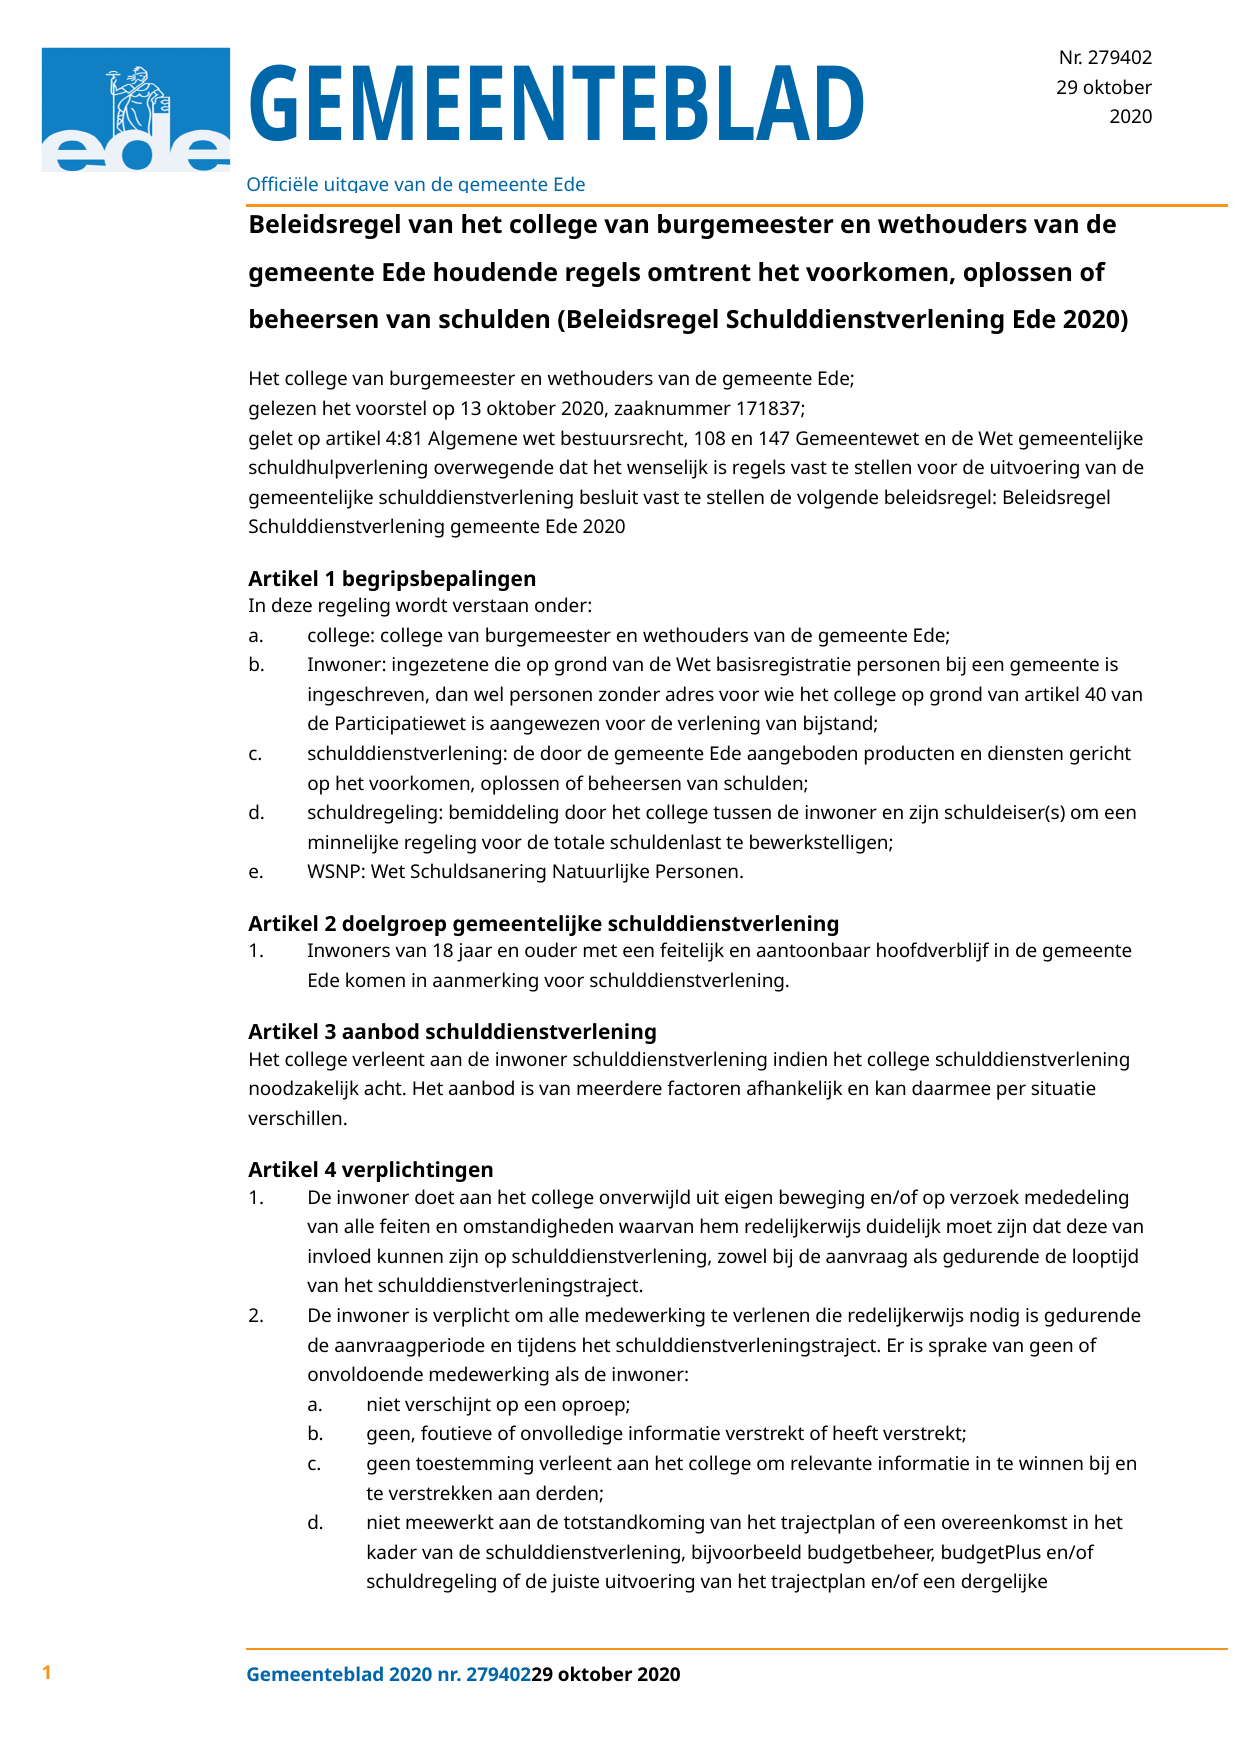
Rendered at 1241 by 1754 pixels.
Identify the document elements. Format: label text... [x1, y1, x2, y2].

text Artikel 2 doelgroep gemeentelijke schulddienstverlening [248, 909, 1152, 937]
text gelezen het voorstel op 13 oktober 2020, zaaknummer 171837; [248, 395, 1152, 421]
picture [41, 47, 231, 172]
list De inwoner is verplicht om alle medewerking te verlenen die redelijkerwijs nodig is gedurende de aanvraagperiode en tijdens het schulddienstverleningstraject. Er is sprake van geen of onvoldoende medewerking als de inwoner: [248, 1302, 1152, 1387]
list niet meewerkt aan de totstandkoming van het trajectplan of een overeenkomst in het kader van de schulddienstverlening, bijvoorbeeld budgetbeheer, budgetPlus en/of schuldregeling of de juiste uitvoering van het trajectplan en/of een dergelijke [307, 1509, 1152, 1594]
text Het college van burgemeester en wethouders van de gemeente Ede; [248, 366, 1152, 391]
text Beleidsregel van het college van burgemeester en wethouders van de gemeente Ede houdende regels omtrent het voorkomen, oplossen of beheersen van schulden (Beleidsregel Schulddienstverlening Ede 2020) [248, 207, 1152, 336]
list Inwoners van 18 jaar en ouder met een feitelijk en aantoonbaar hoofdverblijf in de gemeente Ede komen in aanmerking voor schulddienstverlening. [248, 937, 1152, 993]
text Het college verleent aan de inwoner schulddienstverlening indien het college schulddienstverlening noodzakelijk acht. Het aanbod is van meerdere factoren afhankelijk en kan daarmee per situatie verschillen. [248, 1046, 1152, 1131]
list niet verschijnt op een oproep; [307, 1391, 1152, 1417]
text Artikel 3 aanbod schulddienstverlening [248, 1017, 1152, 1046]
text gelet op artikel 4:81 Algemene wet bestuursrecht, 108 en 147 Gemeentewet en de Wet gemeentelijke schuldhulpverlening overwegende dat het wenselijk is regels vast te stellen voor de uitvoering van de gemeentelijke schulddienstverlening besluit vast te stellen de volgende beleidsregel: Beleidsregel Schulddienstverlening gemeente Ede 2020 [248, 425, 1152, 539]
list WSNP: Wet Schuldsanering Natuurlijke Personen. [248, 858, 1152, 884]
list college: college van burgemeester en wethouders van de gemeente Ede; [248, 622, 1152, 648]
list geen, foutieve of onvolledige informatie verstrekt of heeft verstrekt; [307, 1421, 1152, 1446]
list Inwoner: ingezetene die op grond van de Wet basisregistratie personen bij een gemeente is ingeschreven, dan wel personen zonder adres voor wie het college op grond van artikel 40 van de Participatiewet is aangewezen voor de verlening van bijstand; [248, 651, 1152, 736]
list geen toestemming verleent aan het college om relevante informatie in te winnen bij en te verstrekken aan derden; [307, 1450, 1152, 1505]
text Artikel 4 verplichtingen [248, 1155, 1152, 1184]
list schuldregeling: bemiddeling door het college tussen de inwoner en zijn schuldeiser(s) om een minnelijke regeling voor de totale schuldenlast te bewerkstelligen; [248, 799, 1152, 855]
text Artikel 1 begripsbepalingen [248, 564, 1152, 592]
list De inwoner doet aan het college onverwijld uit eigen beweging en/of op verzoek mededeling van alle feiten en omstandigheden waarvan hem redelijkerwijs duidelijk moet zijn dat deze van invloed kunnen zijn op schulddienstverlening, zowel bij de aanvraag als gedurende de looptijd van het schulddienstverleningstraject. [248, 1184, 1152, 1298]
text In deze regeling wordt verstaan onder: [248, 592, 1152, 618]
list schulddienstverlening: de door de gemeente Ede aangeboden producten en diensten gericht op het voorkomen, oplossen of beheersen van schulden; [248, 740, 1152, 796]
